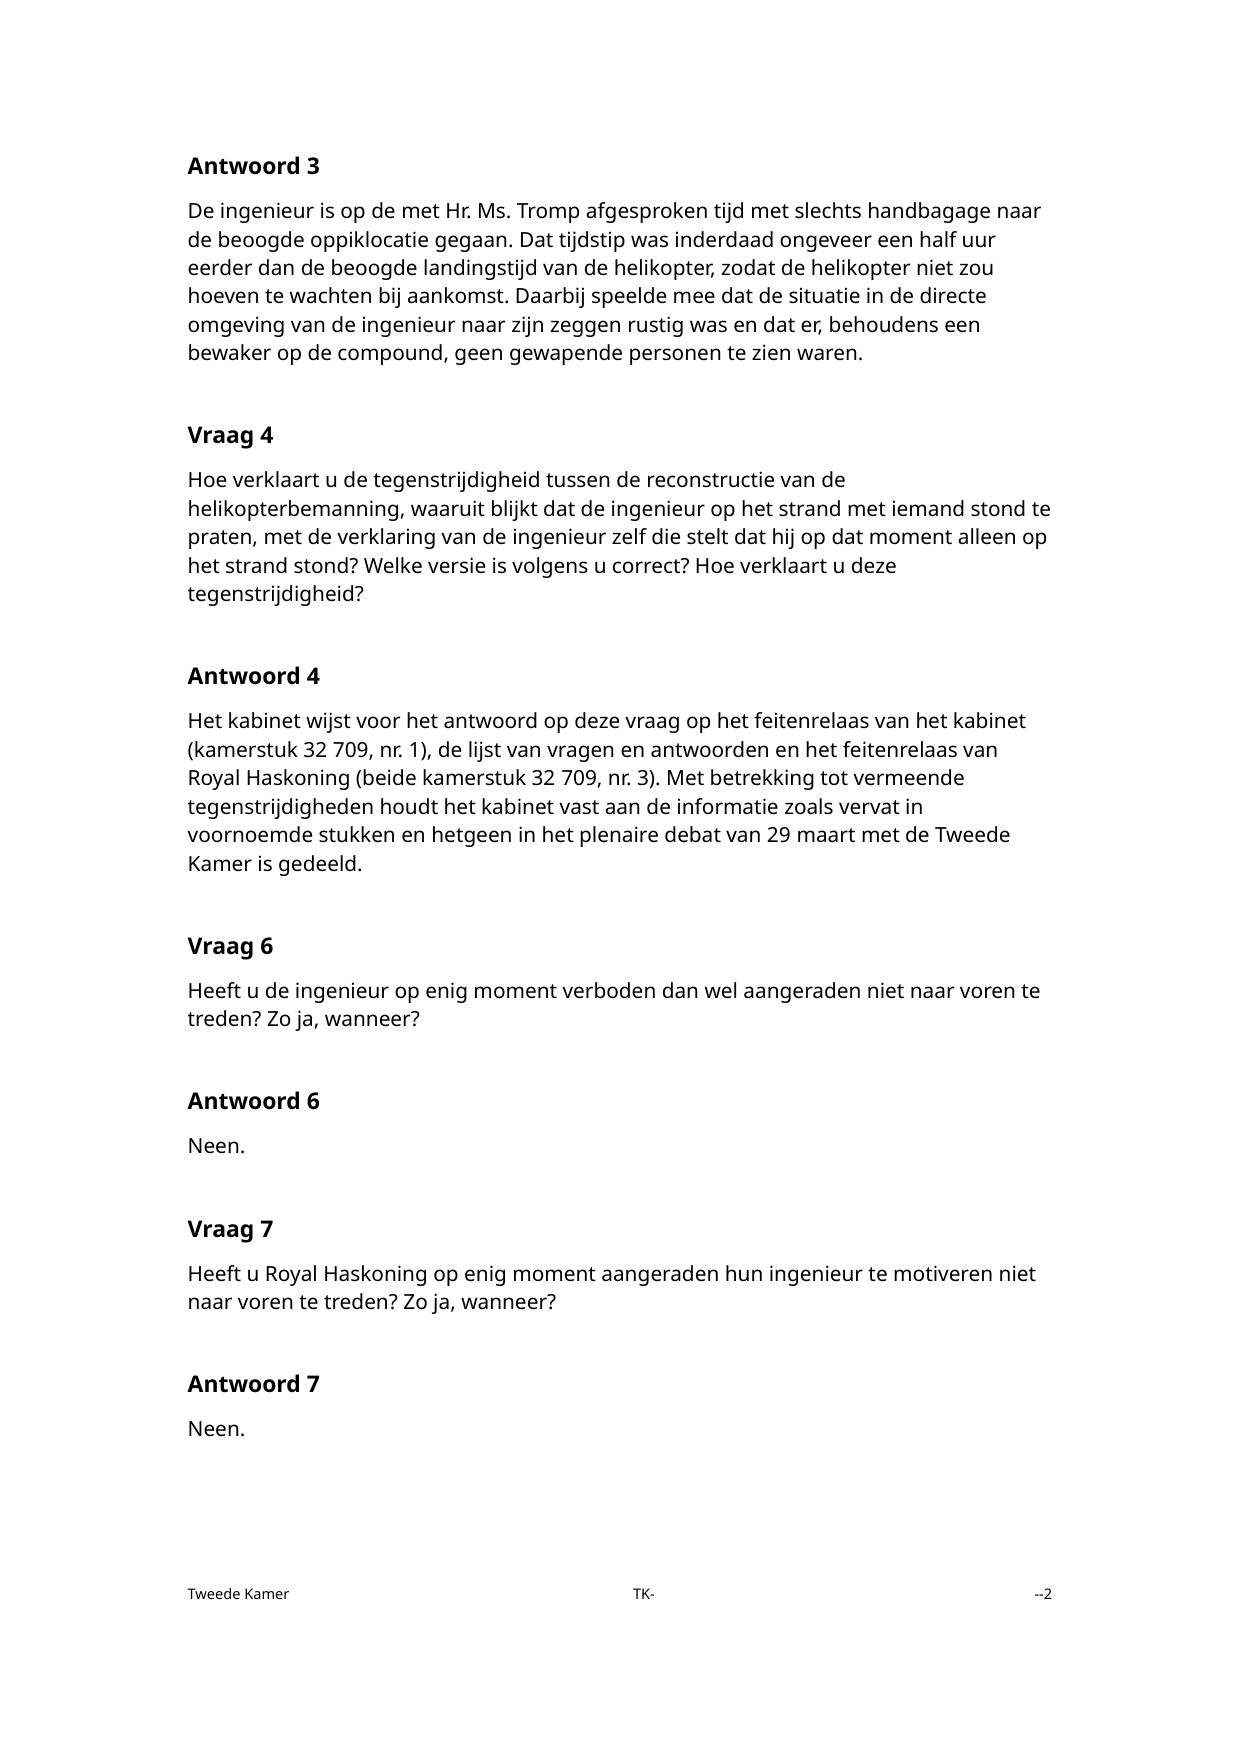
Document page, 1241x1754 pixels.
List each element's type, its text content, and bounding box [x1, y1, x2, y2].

text Neen. [187, 1132, 1053, 1160]
text Neen. [187, 1414, 1053, 1443]
text Heeft u Royal Haskoning op enig moment aangeraden hun ingenieur te motiveren niet naar voren te treden? Zo ja, wanneer? [187, 1259, 1053, 1316]
subtitle Antwoord 7 [187, 1368, 1053, 1399]
subtitle Antwoord 4 [187, 660, 1053, 692]
text De ingenieur is op de met Hr. Ms. Tromp afgesproken tijd met slechts handbagage naar de beoogde oppiklocatie gegaan. Dat tijdstip was inderdaad ongeveer een half uur eerder dan de beoogde landingstijd van de helikopter, zodat de helikopter niet zou hoeven te wachten bij aankomst. Daarbij speelde mee dat de situatie in de directe omgeving van de ingenieur naar zijn zeggen rustig was en dat er, behoudens een bewaker op de compound, geen gewapende personen te zien waren. [187, 196, 1053, 367]
subtitle Vraag 6 [187, 930, 1053, 961]
text Hoe verklaart u de tegenstrijdigheid tussen de reconstructie van de helikopterbemanning, waaruit blijkt dat de ingenieur op het strand met iemand stond te praten, met de verklaring van de ingenieur zelf die stelt dat hij op dat moment alleen op het strand stond? Welke versie is volgens u correct? Hoe verklaart u deze tegenstrijdigheid? [187, 466, 1053, 608]
text Heeft u de ingenieur op enig moment verboden dan wel aangeraden niet naar voren te treden? Zo ja, wanneer? [187, 976, 1053, 1033]
subtitle Antwoord 3 [187, 150, 1053, 181]
subtitle Vraag 4 [187, 419, 1053, 451]
text Het kabinet wijst voor het antwoord op deze vraag op het feitenrelaas van het kabinet (kamerstuk 32 709, nr. 1), de lijst van vragen en antwoorden en het feitenrelaas van Royal Haskoning (beide kamerstuk 32 709, nr. 3). Met betrekking tot vermeende tegenstrijdigheden houdt het kabinet vast aan de informatie zoals vervat in voornoemde stukken en hetgeen in het plenaire debat van 29 maart met de Tweede Kamer is gedeeld. [187, 707, 1053, 877]
subtitle Vraag 7 [187, 1212, 1053, 1244]
subtitle Antwoord 6 [187, 1085, 1053, 1117]
